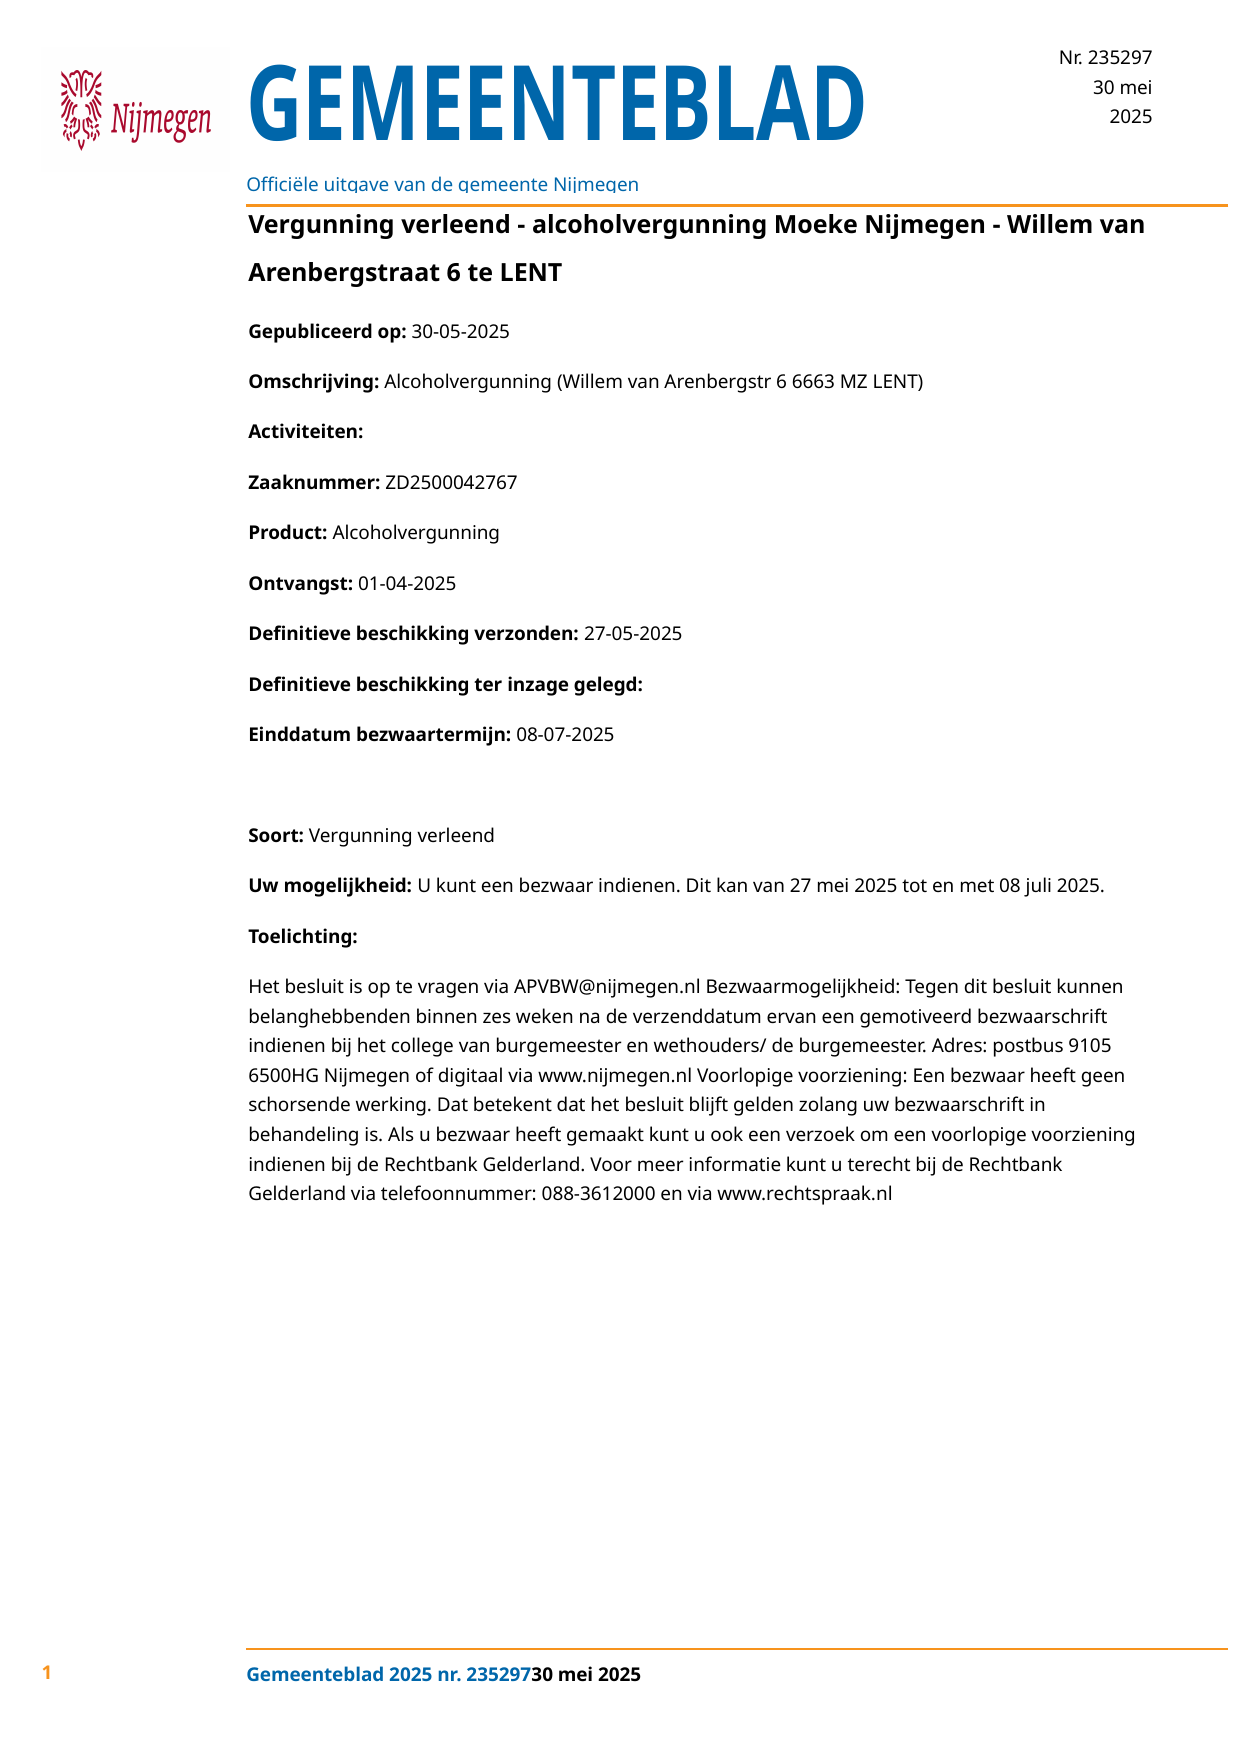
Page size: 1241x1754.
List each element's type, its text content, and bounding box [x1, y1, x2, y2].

text Vergunning verleend - alcoholvergunning Moeke Nijmegen - Willem van Arenbergstraat 6 te LENT [248, 207, 1152, 288]
picture [41, 47, 231, 172]
text Gepubliceerd op: 30-05-2025 [248, 318, 1152, 344]
text Omschrijving: Alcoholvergunning (Willem van Arenbergstr 6 6663 MZ LENT) [248, 368, 1152, 394]
text Product: Alcoholvergunning [248, 519, 1152, 545]
text Uw mogelijkheid: U kunt een bezwaar indienen. Dit kan van 27 mei 2025 tot en met 08 juli 2025. [248, 872, 1152, 898]
text Zaaknummer: ZD2500042767 [248, 469, 1152, 495]
text Toelichting: [248, 923, 1152, 949]
text Het besluit is op te vragen via APVBW@nijmegen.nl Bezwaarmogelijkheid: Tegen dit besluit kunnen belanghebbenden binnen zes weken na de verzenddatum ervan een gemotiveerd bezwaarschrift indienen bij het college van burgemeester en wethouders/ de burgemeester. Adres: postbus 9105 6500HG Nijmegen of digitaal via www.nijmegen.nl Voorlopige voorziening: Een bezwaar heeft geen schorsende werking. Dat betekent dat het besluit blijft gelden zolang uw bezwaarschrift in behandeling is. Als u bezwaar heeft gemaakt kunt u ook een verzoek om een voorlopige voorziening indienen bij de Rechtbank Gelderland. Voor meer informatie kunt u terecht bij de Rechtbank Gelderland via telefoonnummer: 088-3612000 en via www.rechtspraak.nl [248, 973, 1152, 1206]
text Soort: Vergunning verleend [248, 822, 1152, 848]
text Einddatum bezwaartermijn: 08-07-2025 [248, 721, 1152, 747]
text Activiteiten: [248, 419, 1152, 444]
text Definitieve beschikking ter inzage gelegd: [248, 671, 1152, 697]
text Ontvangst: 01-04-2025 [248, 570, 1152, 596]
text Definitieve beschikking verzonden: 27-05-2025 [248, 620, 1152, 646]
